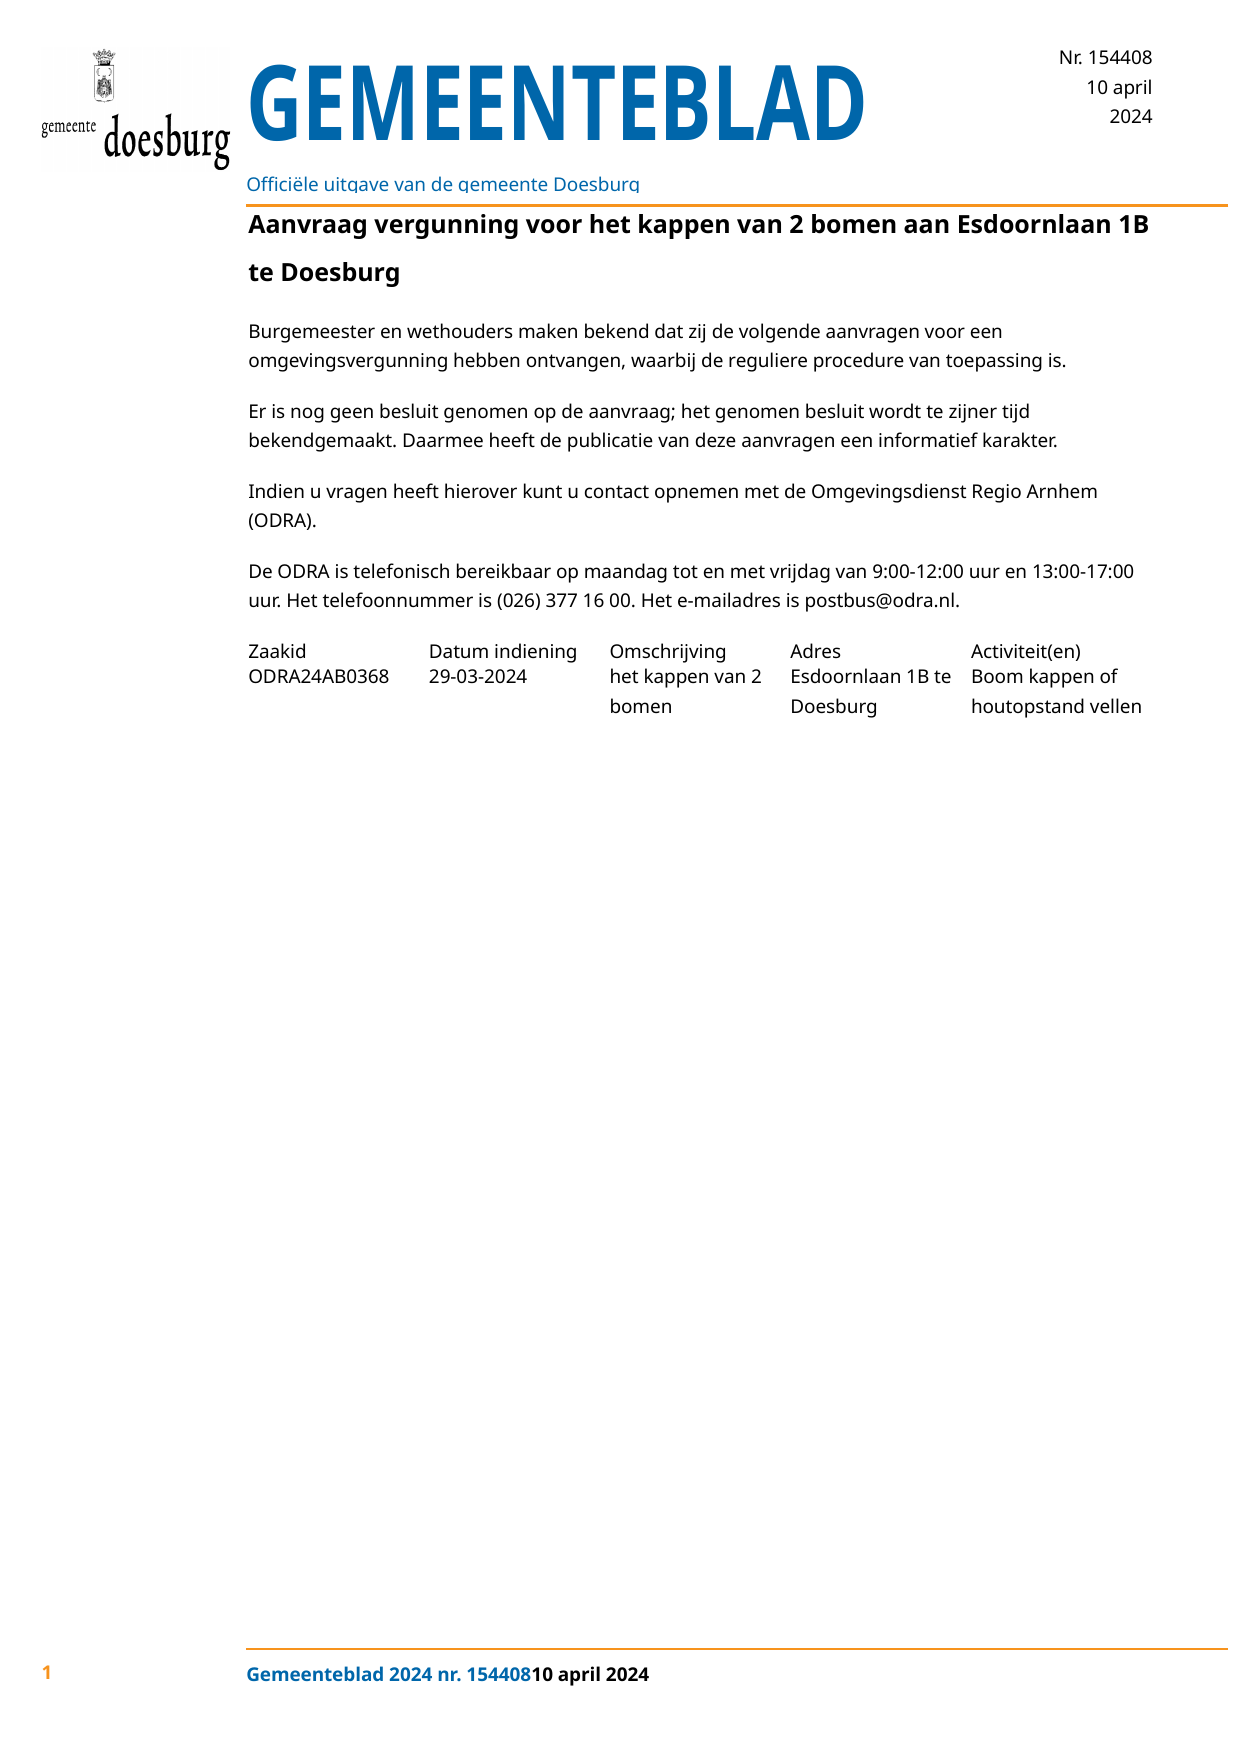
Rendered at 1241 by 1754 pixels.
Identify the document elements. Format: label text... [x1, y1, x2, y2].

table_header Omschrijving [609, 638, 790, 664]
table_header Datum indiening [429, 638, 609, 664]
text Indien u vragen heeft hierover kunt u contact opnemen met de Omgevingsdienst Regio Arnhem (ODRA). [248, 478, 1152, 533]
text Aanvraag vergunning voor het kappen van 2 bomen aan Esdoornlaan 1B te Doesburg [248, 207, 1152, 288]
table_header Activiteit(en) [971, 638, 1152, 664]
table_cell Esdoornlaan 1B te Doesburg [790, 664, 971, 719]
picture [41, 47, 231, 172]
table_cell het kappen van 2 bomen [609, 664, 790, 719]
table_cell ODRA24AB0368 [248, 664, 429, 719]
table_header Adres [790, 638, 971, 664]
table_header Zaakid [248, 638, 429, 664]
table_cell Boom kappen of houtopstand vellen [971, 664, 1152, 719]
text Burgemeester en wethouders maken bekend dat zij de volgende aanvragen voor een omgevingsvergunning hebben ontvangen, waarbij de reguliere procedure van toepassing is. [248, 318, 1152, 373]
text Er is nog geen besluit genomen op de aanvraag; het genomen besluit wordt te zijner tijd bekendgemaakt. Daarmee heeft de publicatie van deze aanvragen een informatief karakter. [248, 398, 1152, 453]
text De ODRA is telefonisch bereikbaar op maandag tot en met vrijdag van 9:00-12:00 uur en 13:00-17:00 uur. Het telefoonnummer is (026) 377 16 00. Het e-mailadres is postbus@odra.nl. [248, 558, 1152, 613]
table_cell 29-03-2024 [429, 664, 609, 719]
